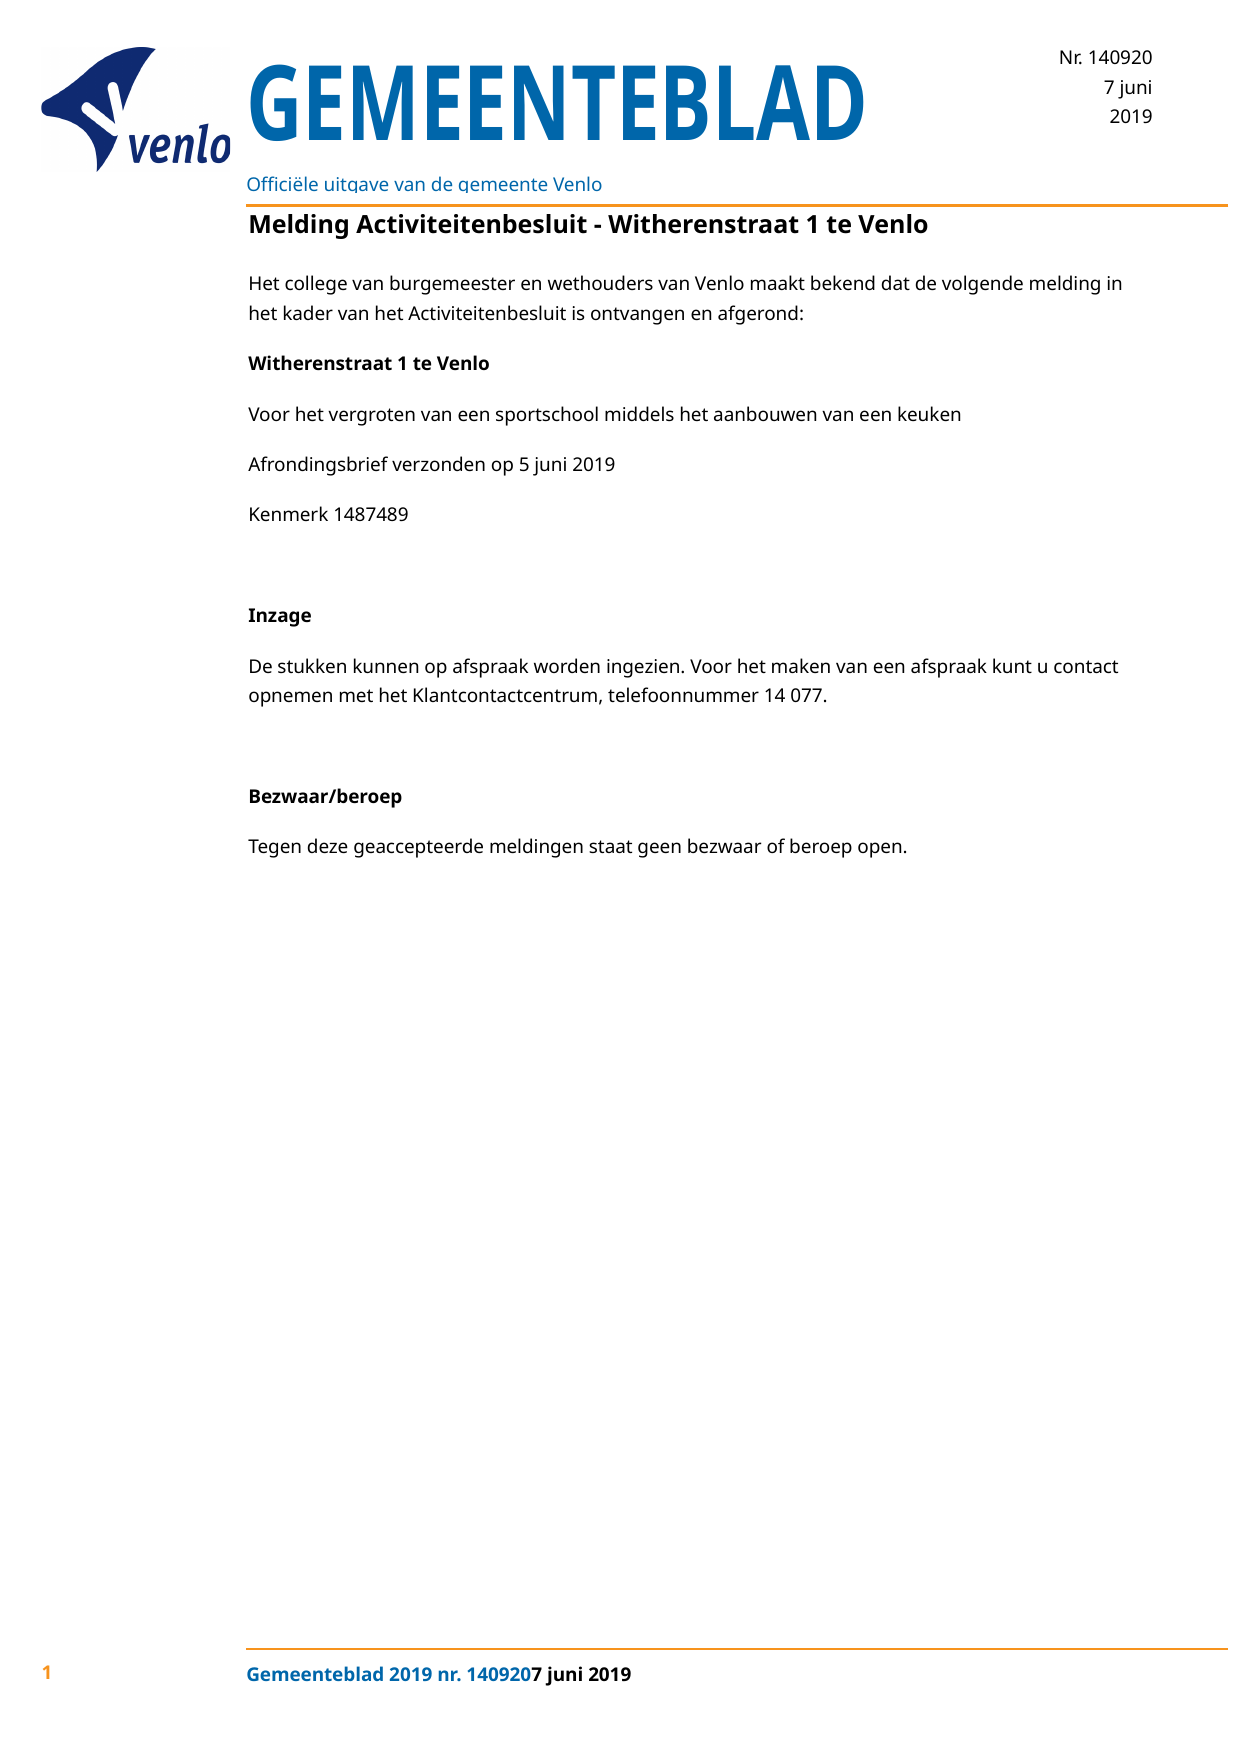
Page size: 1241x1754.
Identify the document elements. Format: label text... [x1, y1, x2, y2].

text Het college van burgemeester en wethouders van Venlo maakt bekend dat de volgende melding in het kader van het Activiteitenbesluit is ontvangen en afgerond: [248, 270, 1152, 326]
text Inzage [248, 602, 1152, 628]
text De stukken kunnen op afspraak worden ingezien. Voor het maken van een afspraak kunt u contact opnemen met het Klantcontactcentrum, telefoonnummer 14 077. [248, 653, 1152, 708]
text Bezwaar/beroep [248, 783, 1152, 809]
text Afrondingsbrief verzonden op 5 juni 2019 [248, 451, 1152, 477]
text Tegen deze geaccepteerde meldingen staat geen bezwaar of beroep open. [248, 834, 1152, 859]
text Witherenstraat 1 te Venlo [248, 350, 1152, 376]
text Melding Activiteitenbesluit - Witherenstraat 1 te Venlo [248, 207, 1152, 241]
text Voor het vergroten van een sportschool middels het aanbouwen van een keuken [248, 401, 1152, 426]
text Kenmerk 1487489 [248, 502, 1152, 527]
picture [41, 47, 231, 172]
